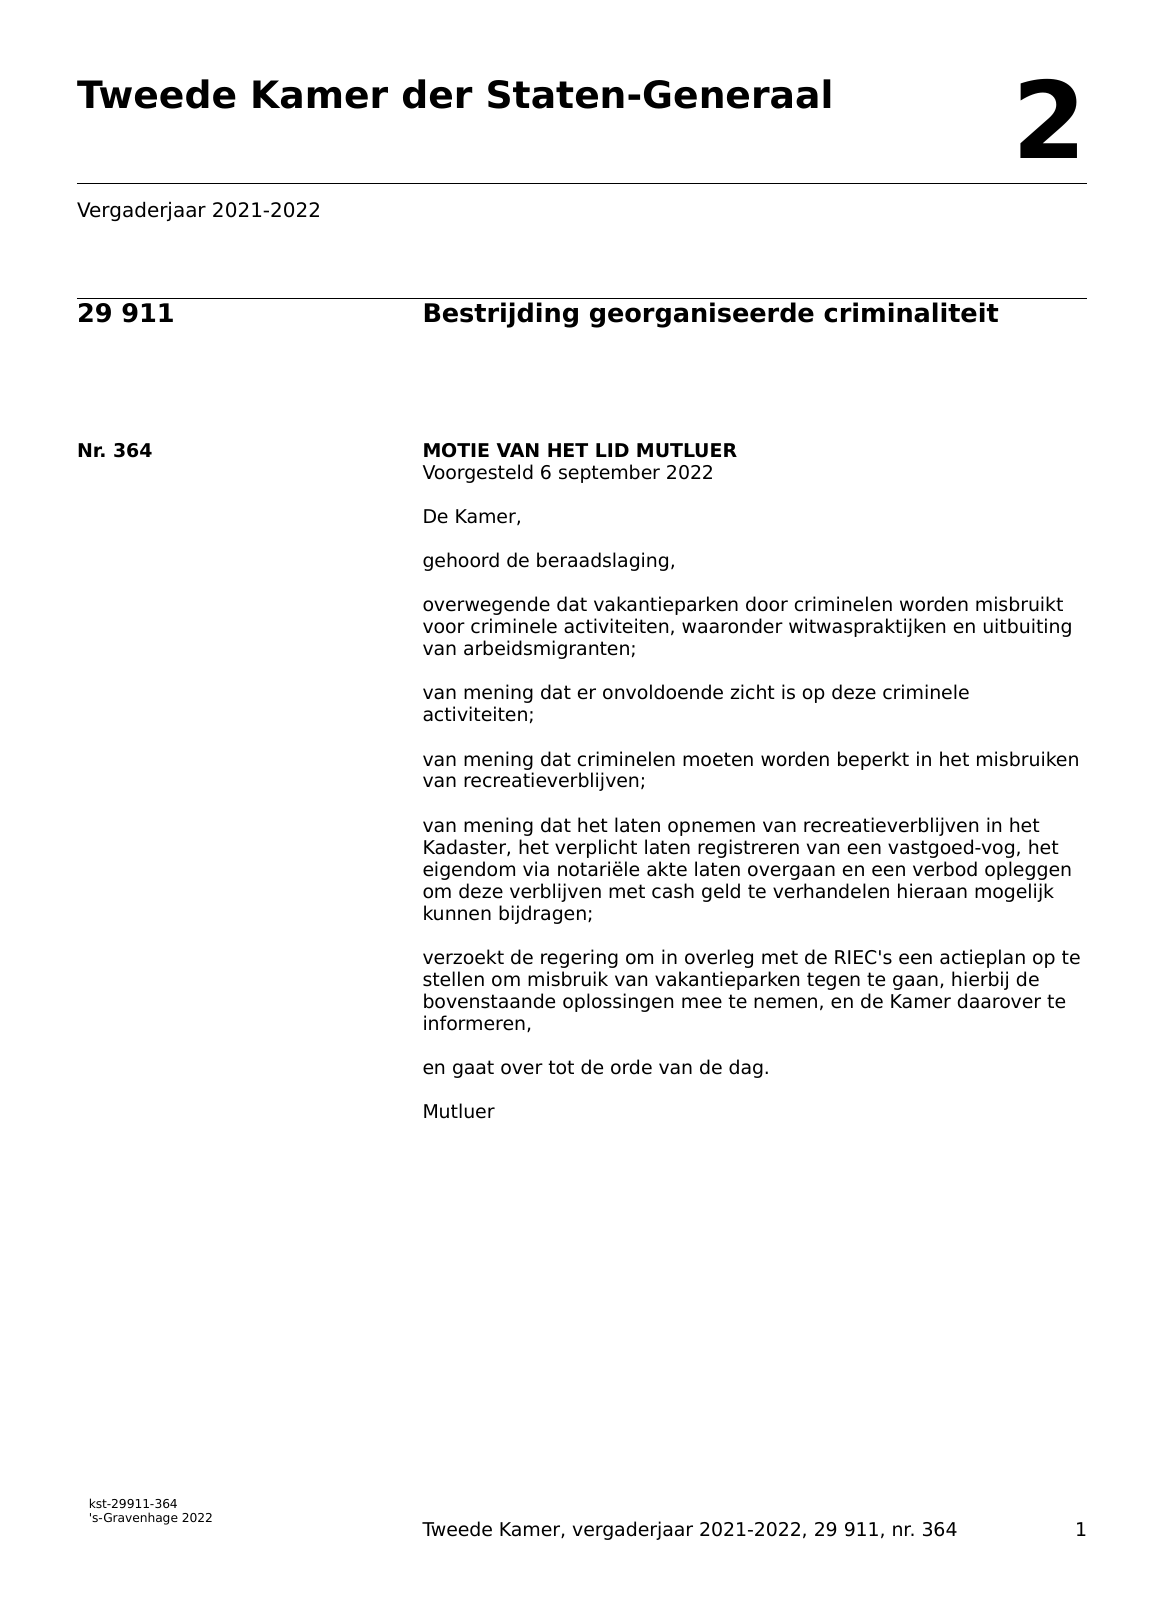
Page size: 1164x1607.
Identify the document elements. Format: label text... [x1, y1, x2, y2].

text en gaat over tot de orde van de dag. [422, 1057, 1087, 1079]
table_header 2 [886, 59, 1087, 183]
text verzoekt de regering om in overleg met de RIEC's een actieplan op te stellen om misbruik van vakantieparken tegen te gaan, hierbij de bovenstaande oplossingen mee te nemen, en de Kamer daarover te informeren, [422, 947, 1087, 1034]
text Mutluer [422, 1101, 1087, 1123]
subtitle Nr. 364 MOTIE VAN HET LID MUTLUER [77, 440, 1087, 462]
text gehoord de beraadslaging, [422, 550, 1087, 572]
table_header Tweede Kamer der Staten-Generaal [77, 59, 886, 183]
text van mening dat er onvoldoende zicht is op deze criminele activiteiten; [422, 682, 1087, 726]
text De Kamer, [422, 506, 1087, 528]
text 's-Gravenhage 2022 [88, 1511, 323, 1525]
text kst-29911-364 [88, 1497, 323, 1511]
text Voorgesteld 6 september 2022 [422, 462, 1087, 484]
text van mening dat criminelen moeten worden beperkt in het misbruiken van recreatieverblijven; [422, 748, 1087, 792]
text van mening dat het laten opnemen van recreatieverblijven in het Kadaster, het verplicht laten registreren van een vastgoed-vog, het eigendom via notariële akte laten overgaan en een verbod opleggen om deze verblijven met cash geld te verhandelen hieraan mogelijk kunnen bijdragen; [422, 814, 1087, 924]
subtitle 29 911 Bestrijding georganiseerde criminaliteit [77, 299, 1087, 329]
table_cell Vergaderjaar 2021-2022 [77, 184, 1087, 298]
text overwegende dat vakantieparken door criminelen worden misbruikt voor criminele activiteiten, waaronder witwaspraktijken en uitbuiting van arbeidsmigranten; [422, 594, 1087, 660]
